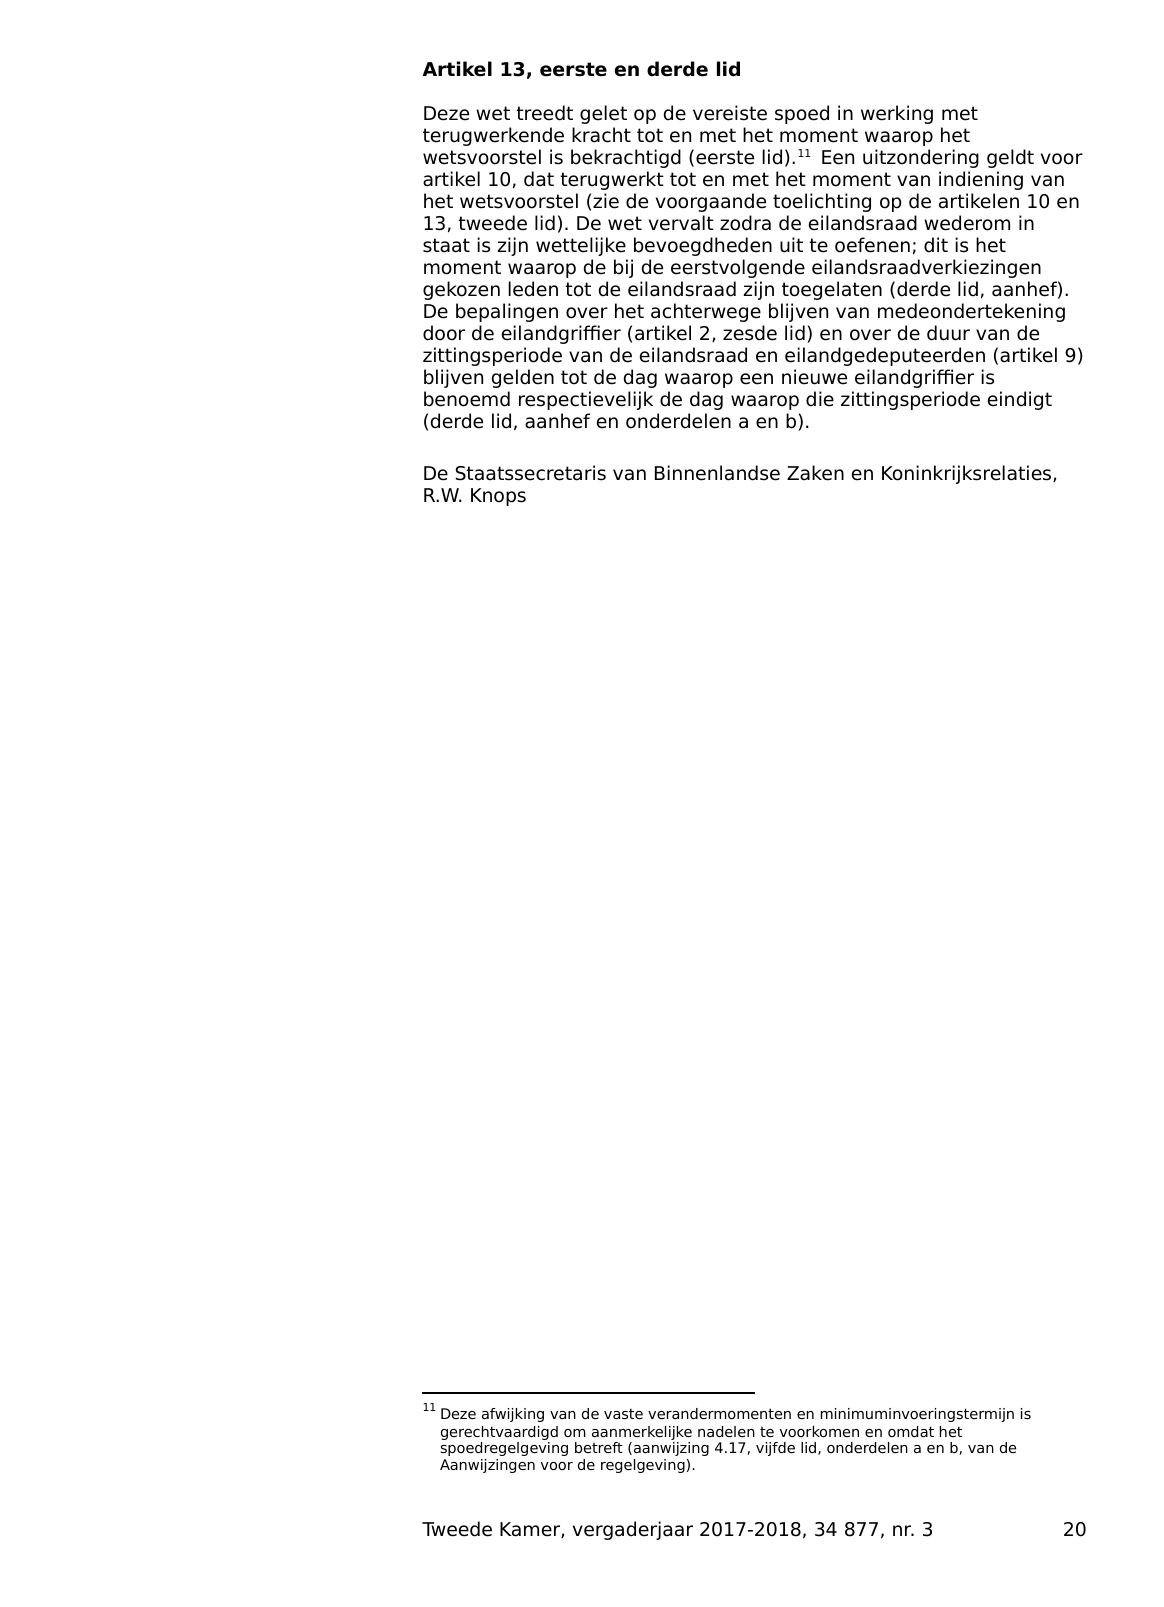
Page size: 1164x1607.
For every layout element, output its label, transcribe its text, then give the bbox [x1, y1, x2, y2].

text Deze wet treedt gelet op de vereiste spoed in werking met terugwerkende kracht tot en met het moment waarop het wetsvoorstel is bekrachtigd (eerste lid). Een uitzondering geldt voor artikel 10, dat terugwerkt tot en met het moment van indiening van het wetsvoorstel (zie de voorgaande toelichting op de artikelen 10 en 13, tweede lid). De wet vervalt zodra de eilandsraad wederom in staat is zijn wettelijke bevoegdheden uit te oefenen; dit is het moment waarop de bij de eerstvolgende eilandsraadverkiezingen gekozen leden tot de eilandsraad zijn toegelaten (derde lid, aanhef). De bepalingen over het achterwege blijven van medeondertekening door de eilandgriffier (artikel 2, zesde lid) en over de duur van de zittingsperiode van de eilandsraad en eilandgedeputeerden (artikel 9) blijven gelden tot de dag waarop een nieuwe eilandgriffier is benoemd respectievelijk de dag waarop die zittingsperiode eindigt (derde lid, aanhef en onderdelen a en b). [422, 103, 1087, 433]
text De Staatssecretaris van Binnenlandse Zaken en Koninkrijksrelaties, R.W. Knops [422, 463, 1087, 507]
text Deze afwijking van de vaste verandermomenten en minimuminvoeringstermijn is gerechtvaardigd om aanmerkelijke nadelen te voorkomen en omdat het spoedregelgeving betreft (aanwijzing 4.17, vijfde lid, onderdelen a en b, van de Aanwijzingen voor de regelgeving). [422, 1402, 1087, 1474]
subtitle Artikel 13, eerste en derde lid [422, 59, 1087, 81]
